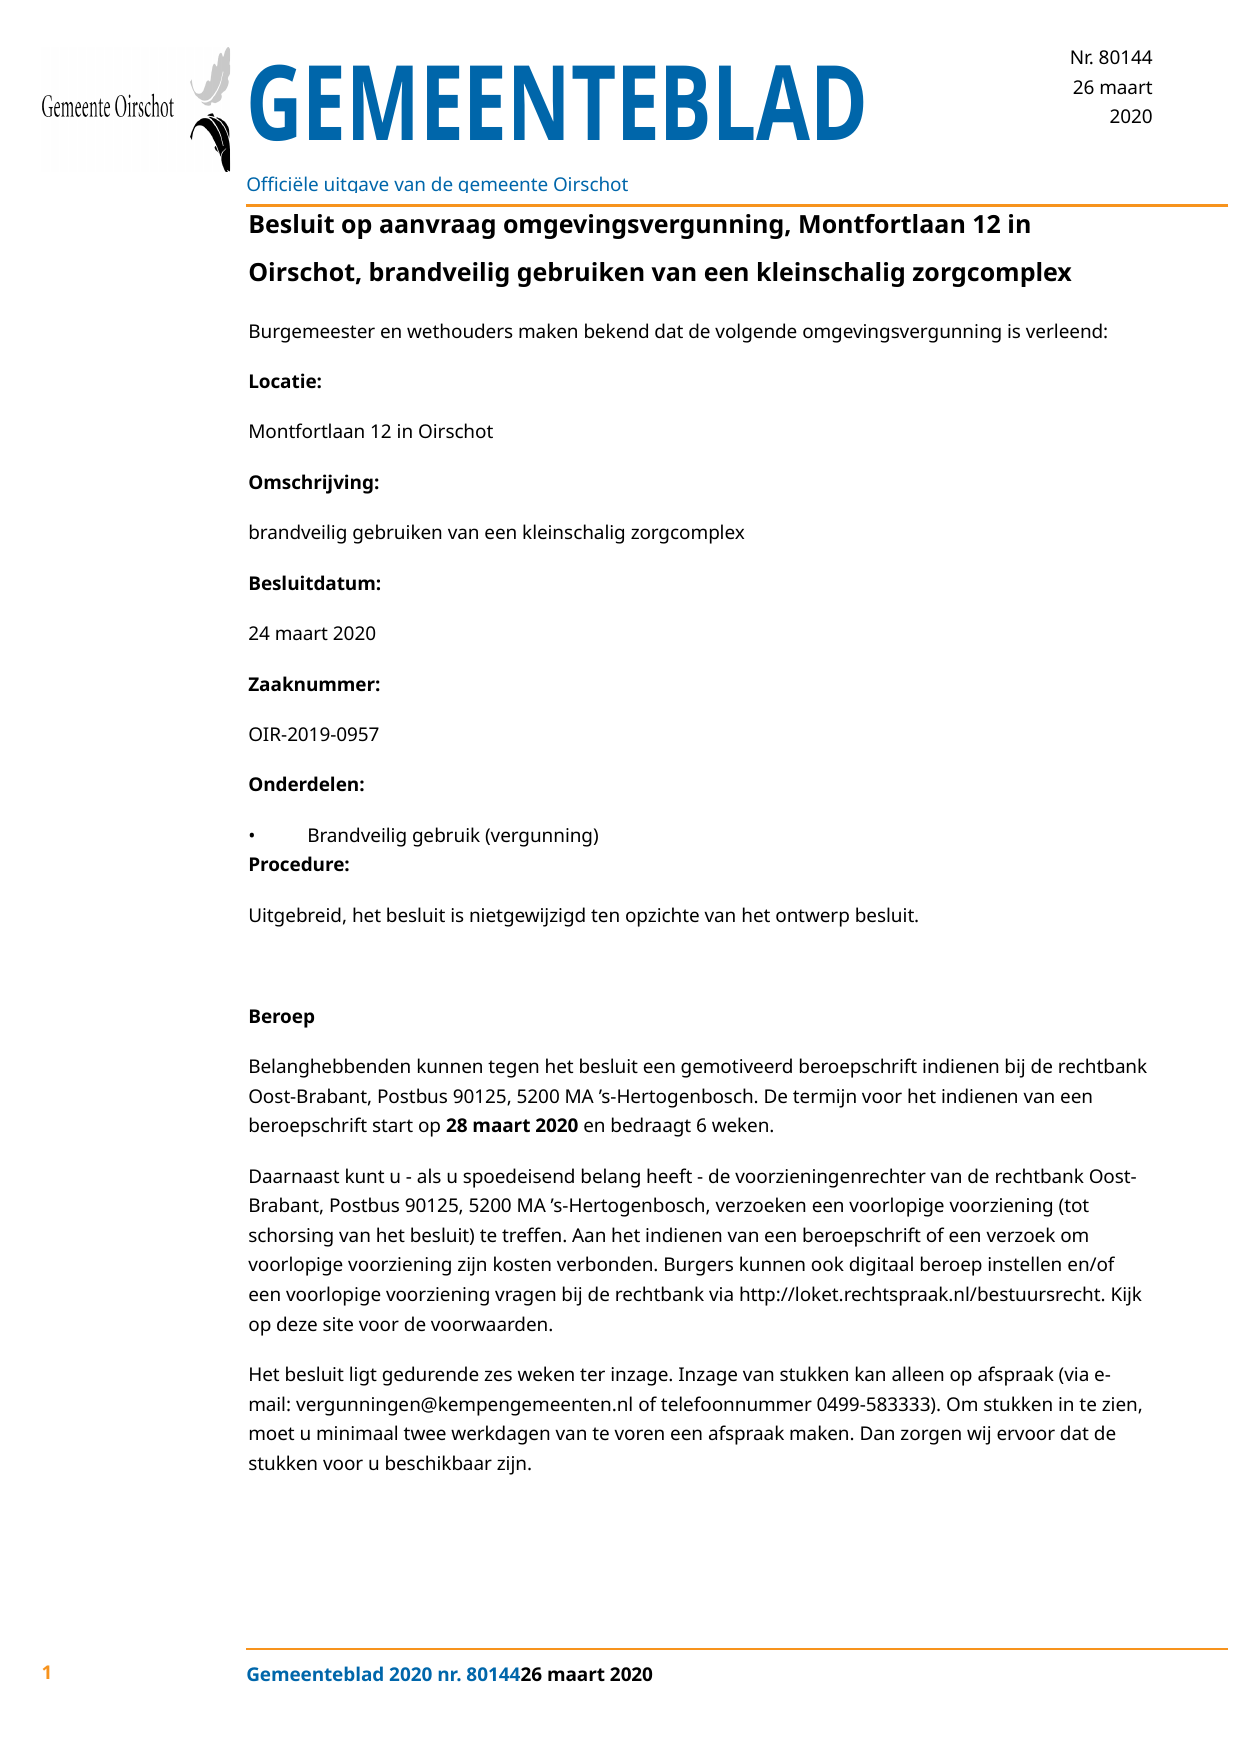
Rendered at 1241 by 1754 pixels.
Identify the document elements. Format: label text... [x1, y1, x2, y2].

text Burgemeester en wethouders maken bekend dat de volgende omgevingsvergunning is verleend: [248, 318, 1152, 344]
text Besluitdatum: [248, 570, 1152, 596]
text Onderdelen: [248, 772, 1152, 797]
text 24 maart 2020 [248, 620, 1152, 646]
text Uitgebreid, het besluit is nietgewijzigd ten opzichte van het ontwerp besluit. [248, 902, 1152, 928]
text Procedure: [248, 852, 1152, 877]
picture [41, 47, 231, 172]
text Het besluit ligt gedurende zes weken ter inzage. Inzage van stukken kan alleen op afspraak (via e-mail: vergunningen@kempengemeenten.nl of telefoonnummer 0499-583333). Om stukken in te zien, moet u minimaal twee werkdagen van te voren een afspraak maken. Dan zorgen wij ervoor dat de stukken voor u beschikbaar zijn. [248, 1361, 1152, 1476]
text OIR-2019-0957 [248, 721, 1152, 747]
text Besluit op aanvraag omgevingsvergunning, Montfortlaan 12 in Oirschot, brandveilig gebruiken van een kleinschalig zorgcomplex [248, 207, 1152, 288]
text Belanghebbenden kunnen tegen het besluit een gemotiveerd beroepschrift indienen bij de rechtbank Oost-Brabant, Postbus 90125, 5200 MA ’s-Hertogenbosch. De termijn voor het indienen van een beroepschrift start op 28 maart 2020 en bedraagt 6 weken. [248, 1053, 1152, 1138]
text Omschrijving: [248, 469, 1152, 495]
text Zaaknummer: [248, 671, 1152, 697]
list Brandveilig gebruik (vergunning) [248, 822, 1152, 848]
text brandveilig gebruiken van een kleinschalig zorgcomplex [248, 519, 1152, 545]
text Locatie: [248, 368, 1152, 394]
text Daarnaast kunt u - als u spoedeisend belang heeft - de voorzieningenrechter van de rechtbank Oost-Brabant, Postbus 90125, 5200 MA ’s-Hertogenbosch, verzoeken een voorlopige voorziening (tot schorsing van het besluit) te treffen. Aan het indienen van een beroepschrift of een verzoek om voorlopige voorziening zijn kosten verbonden. Burgers kunnen ook digitaal beroep instellen en/of een voorlopige voorziening vragen bij de rechtbank via http://loket.rechtspraak.nl/bestuursrecht. Kijk op deze site voor de voorwaarden. [248, 1163, 1152, 1337]
text Beroep [248, 1003, 1152, 1029]
text Montfortlaan 12 in Oirschot [248, 419, 1152, 444]
